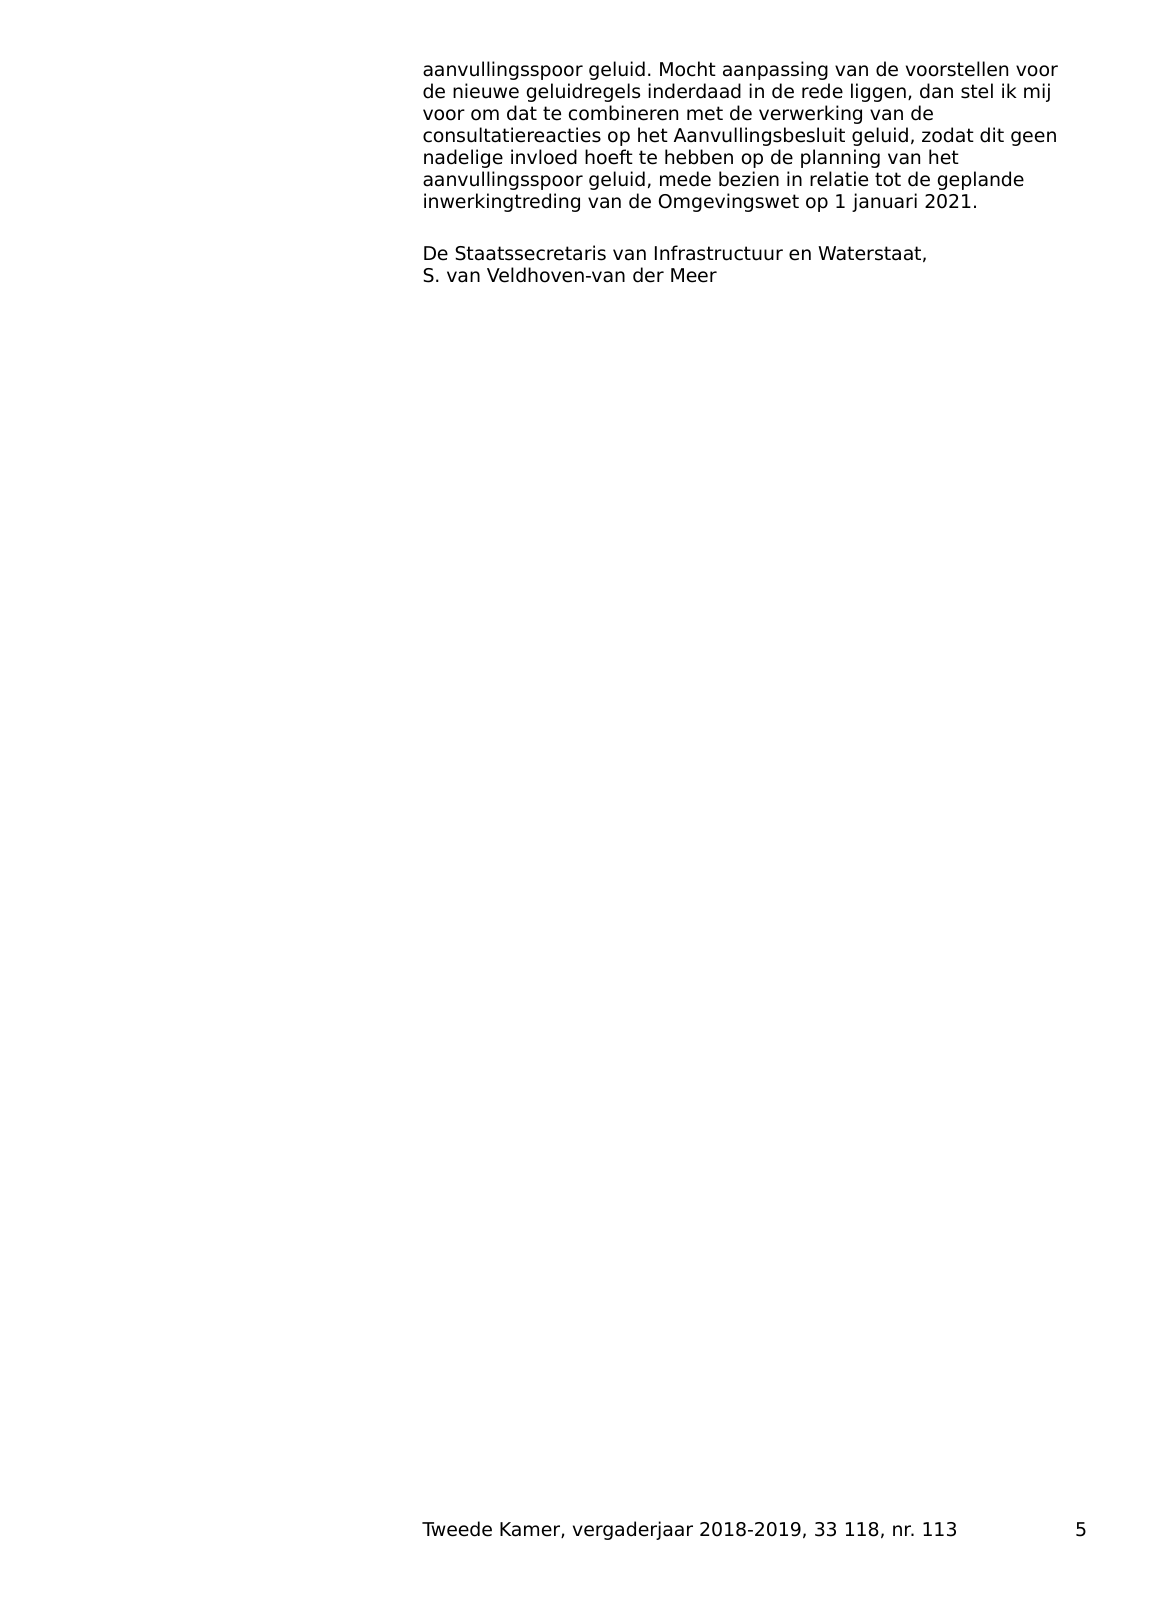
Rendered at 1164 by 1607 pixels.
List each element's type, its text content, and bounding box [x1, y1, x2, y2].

text De Staatssecretaris van Infrastructuur en Waterstaat, S. van Veldhoven-van der Meer [422, 243, 1087, 287]
text aanvullingsspoor geluid. Mocht aanpassing van de voorstellen voor de nieuwe geluidregels inderdaad in de rede liggen, dan stel ik mij voor om dat te combineren met de verwerking van de consultatiereacties op het Aanvullingsbesluit geluid, zodat dit geen nadelige invloed hoeft te hebben op de planning van het aanvullingsspoor geluid, mede bezien in relatie tot de geplande inwerkingtreding van de Omgevingswet op 1 januari 2021. [422, 59, 1087, 213]
